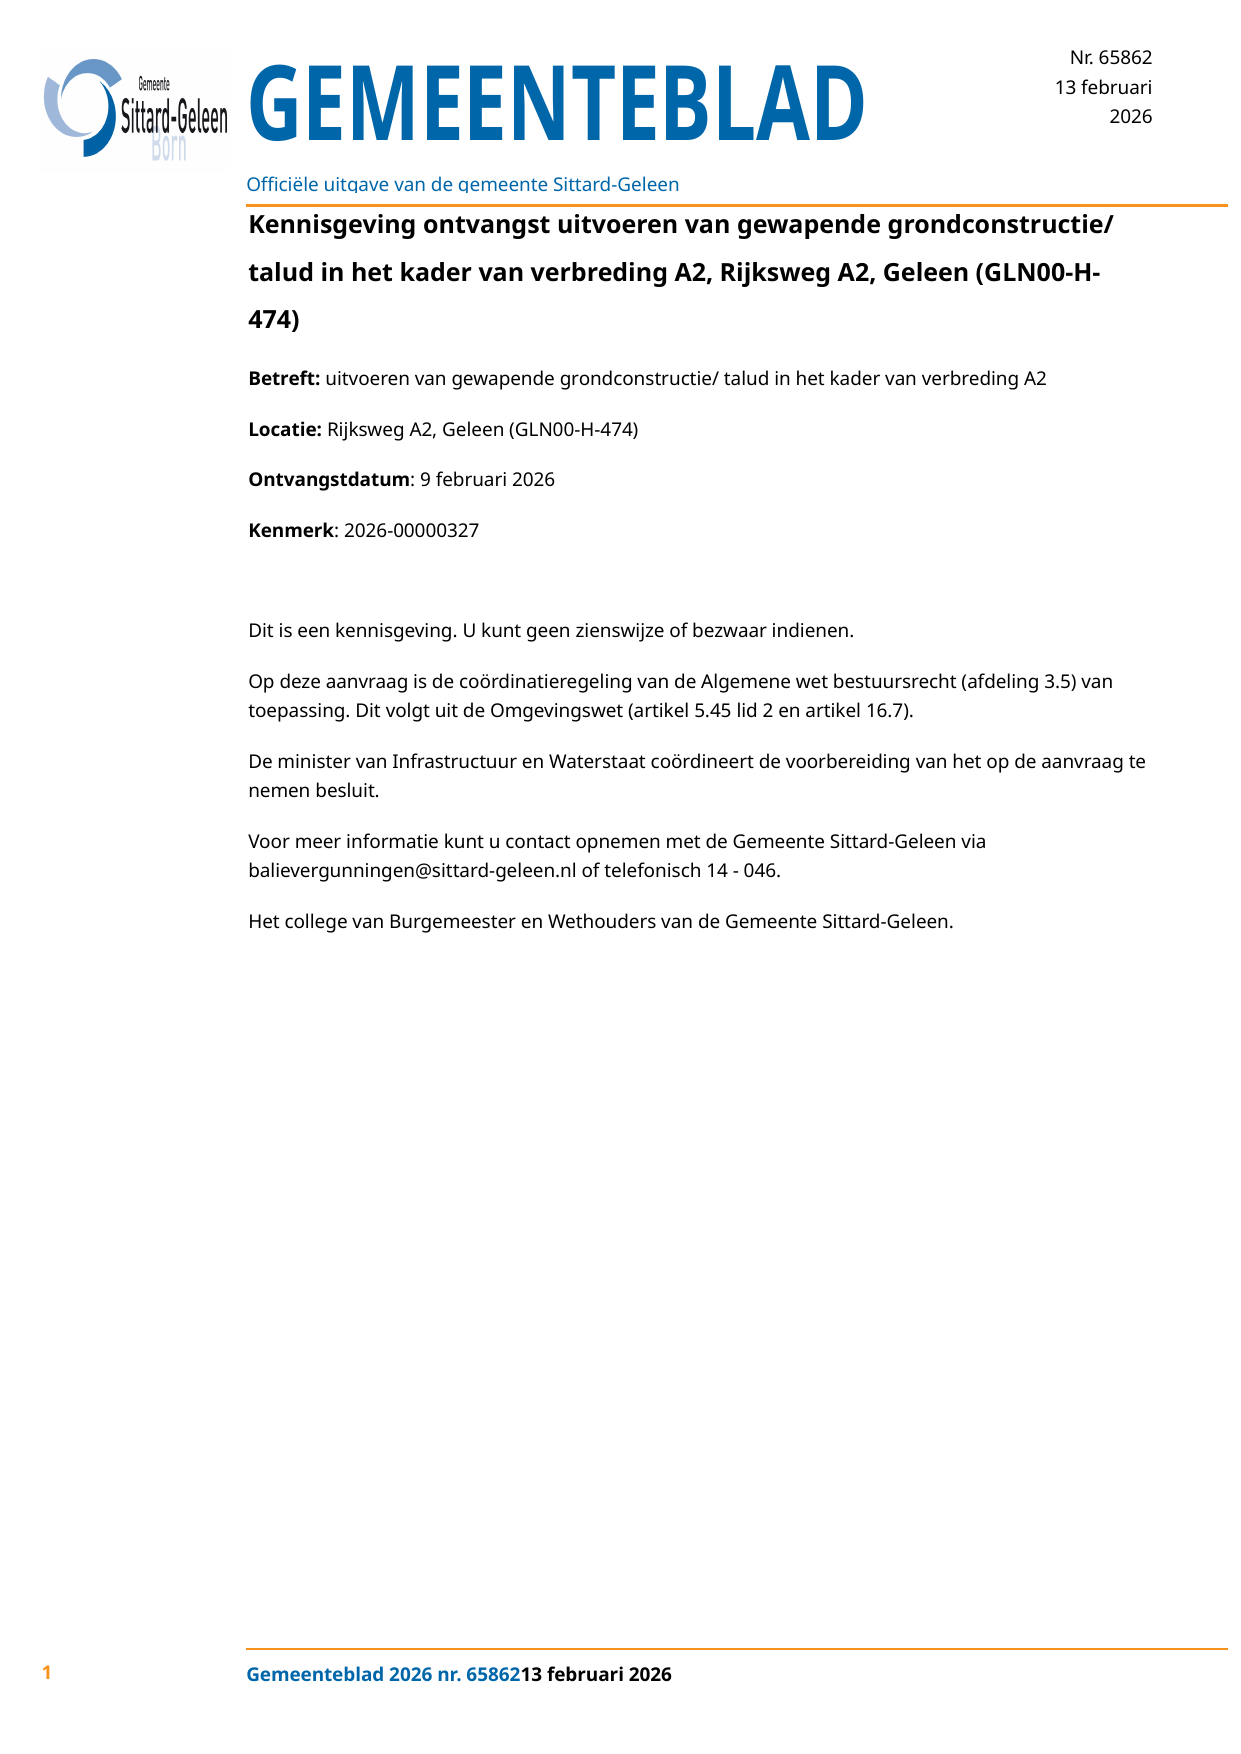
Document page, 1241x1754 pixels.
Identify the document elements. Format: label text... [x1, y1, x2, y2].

picture [41, 47, 231, 172]
text Dit is een kennisgeving. U kunt geen zienswijze of bezwaar indienen. [248, 618, 1152, 643]
text Kennisgeving ontvangst uitvoeren van gewapende grondconstructie/ talud in het kader van verbreding A2, Rijksweg A2, Geleen (GLN00-H-474) [248, 207, 1152, 336]
text De minister van Infrastructuur en Waterstaat coördineert de voorbereiding van het op de aanvraag te nemen besluit. [248, 748, 1152, 803]
text Voor meer informatie kunt u contact opnemen met de Gemeente Sittard-Geleen via balievergunningen@sittard-geleen.nl of telefonisch 14 - 046. [248, 828, 1152, 883]
text Op deze aanvraag is de coördinatieregeling van de Algemene wet bestuursrecht (afdeling 3.5) van toepassing. Dit volgt uit de Omgevingswet (artikel 5.45 lid 2 en artikel 16.7). [248, 668, 1152, 723]
text Locatie: Rijksweg A2, Geleen (GLN00-H-474) [248, 416, 1152, 442]
text Kenmerk: 2026-00000327 [248, 517, 1152, 542]
text Het college van Burgemeester en Wethouders van de Gemeente Sittard-Geleen. [248, 908, 1152, 934]
text Ontvangstdatum: 9 februari 2026 [248, 466, 1152, 492]
text Betreft: uitvoeren van gewapende grondconstructie/ talud in het kader van verbreding A2 [248, 366, 1152, 391]
